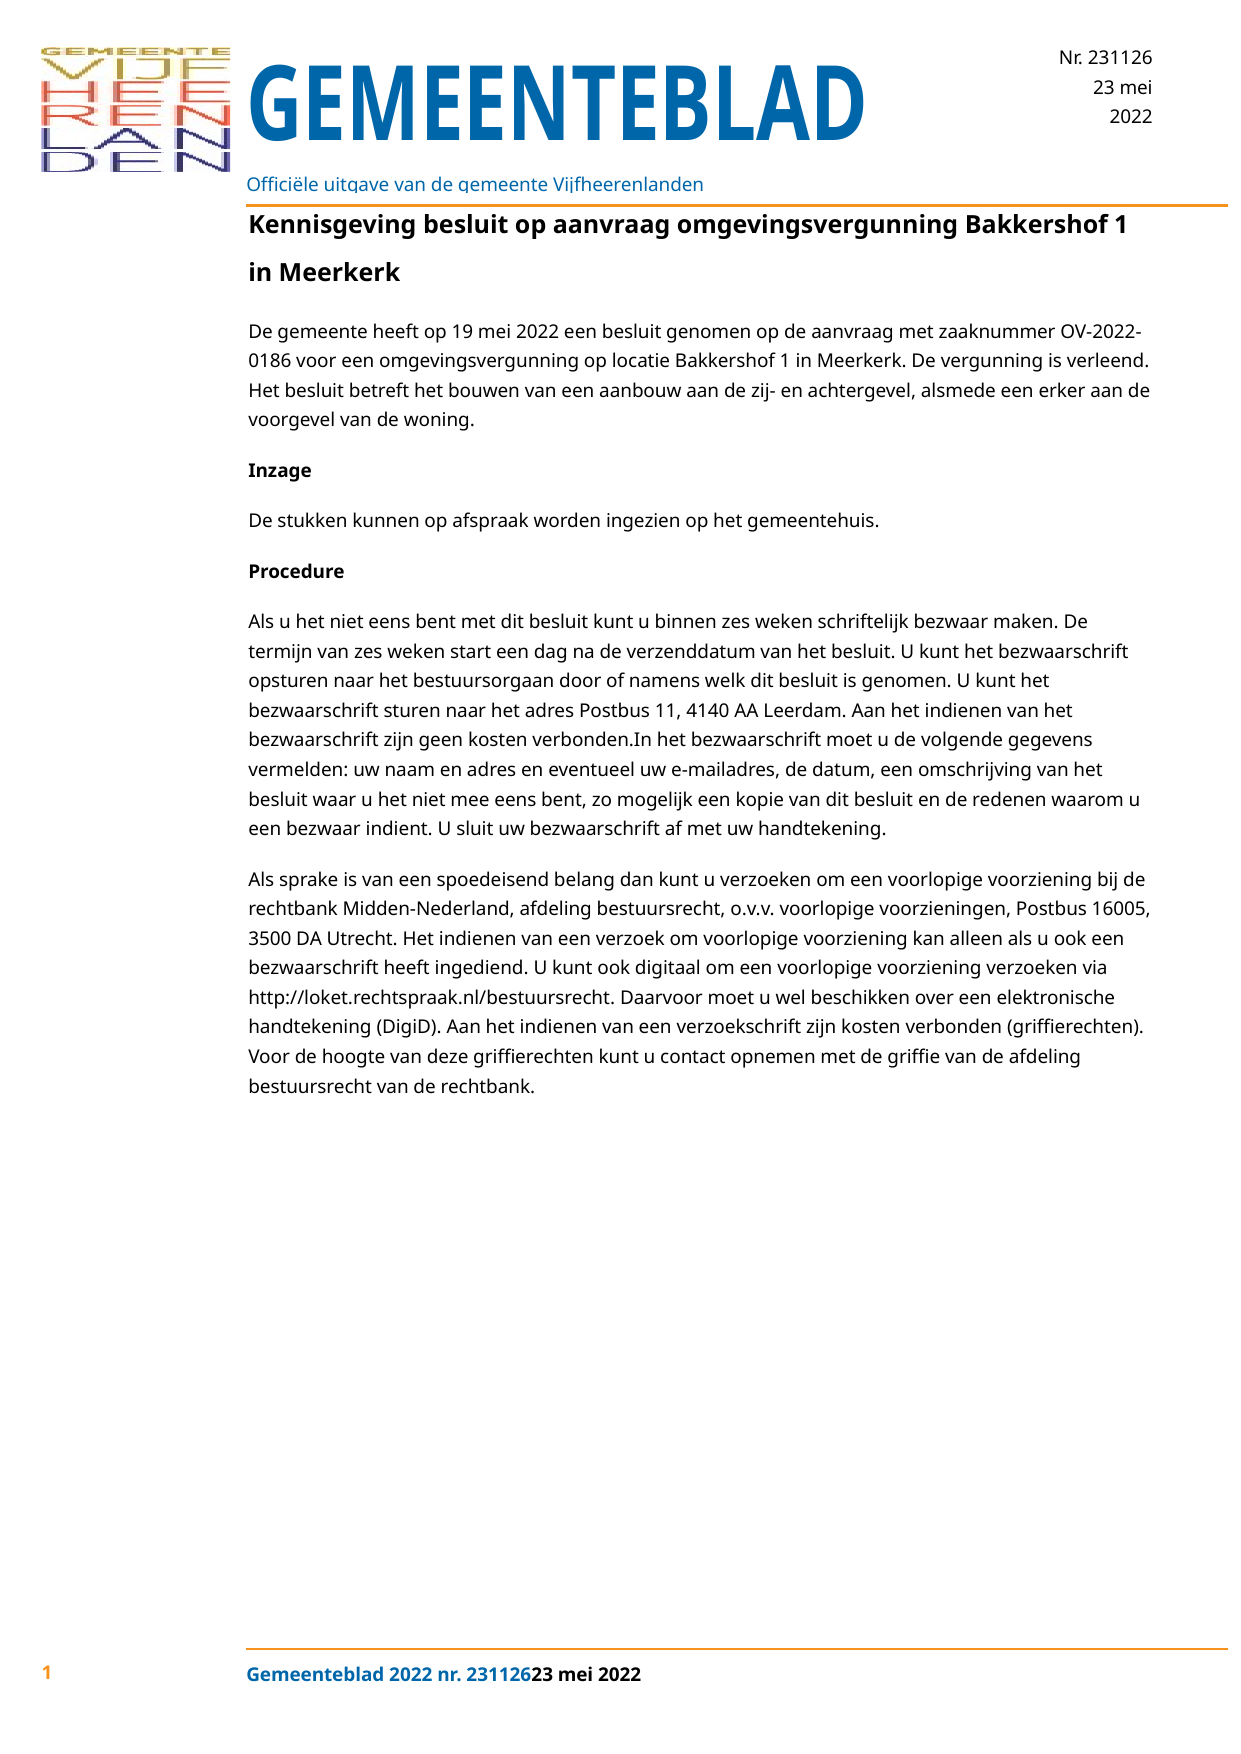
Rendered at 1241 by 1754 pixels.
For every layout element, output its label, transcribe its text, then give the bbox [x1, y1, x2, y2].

text De stukken kunnen op afspraak worden ingezien op het gemeentehuis. [248, 507, 1152, 533]
text Als u het niet eens bent met dit besluit kunt u binnen zes weken schriftelijk bezwaar maken. De termijn van zes weken start een dag na de verzenddatum van het besluit. U kunt het bezwaarschrift opsturen naar het bestuursorgaan door of namens welk dit besluit is genomen. U kunt het bezwaarschrift sturen naar het adres Postbus 11, 4140 AA Leerdam. Aan het indienen van het bezwaarschrift zijn geen kosten verbonden.In het bezwaarschrift moet u de volgende gegevens vermelden: uw naam en adres en eventueel uw e-mailadres, de datum, een omschrijving van het besluit waar u het niet mee eens bent, zo mogelijk een kopie van dit besluit en de redenen waarom u een bezwaar indient. U sluit uw bezwaarschrift af met uw handtekening. [248, 608, 1152, 841]
text Inzage [248, 457, 1152, 483]
text Procedure [248, 558, 1152, 584]
text Kennisgeving besluit op aanvraag omgevingsvergunning Bakkershof 1 in Meerkerk [248, 207, 1152, 288]
text De gemeente heeft op 19 mei 2022 een besluit genomen op de aanvraag met zaaknummer OV-2022-0186 voor een omgevingsvergunning op locatie Bakkershof 1 in Meerkerk. De vergunning is verleend. Het besluit betreft het bouwen van een aanbouw aan de zij- en achtergevel, alsmede een erker aan de voorgevel van de woning. [248, 318, 1152, 432]
text Als sprake is van een spoedeisend belang dan kunt u verzoeken om een voorlopige voorziening bij de rechtbank Midden-Nederland, afdeling bestuursrecht, o.v.v. voorlopige voorzieningen, Postbus 16005, 3500 DA Utrecht. Het indienen van een verzoek om voorlopige voorziening kan alleen als u ook een bezwaarschrift heeft ingediend. U kunt ook digitaal om een voorlopige voorziening verzoeken via http://loket.rechtspraak.nl/bestuursrecht. Daarvoor moet u wel beschikken over een elektronische handtekening (DigiD). Aan het indienen van een verzoekschrift zijn kosten verbonden (griffierechten). Voor de hoogte van deze griffierechten kunt u contact opnemen met de griffie van de afdeling bestuursrecht van de rechtbank. [248, 866, 1152, 1099]
picture [41, 47, 231, 172]
